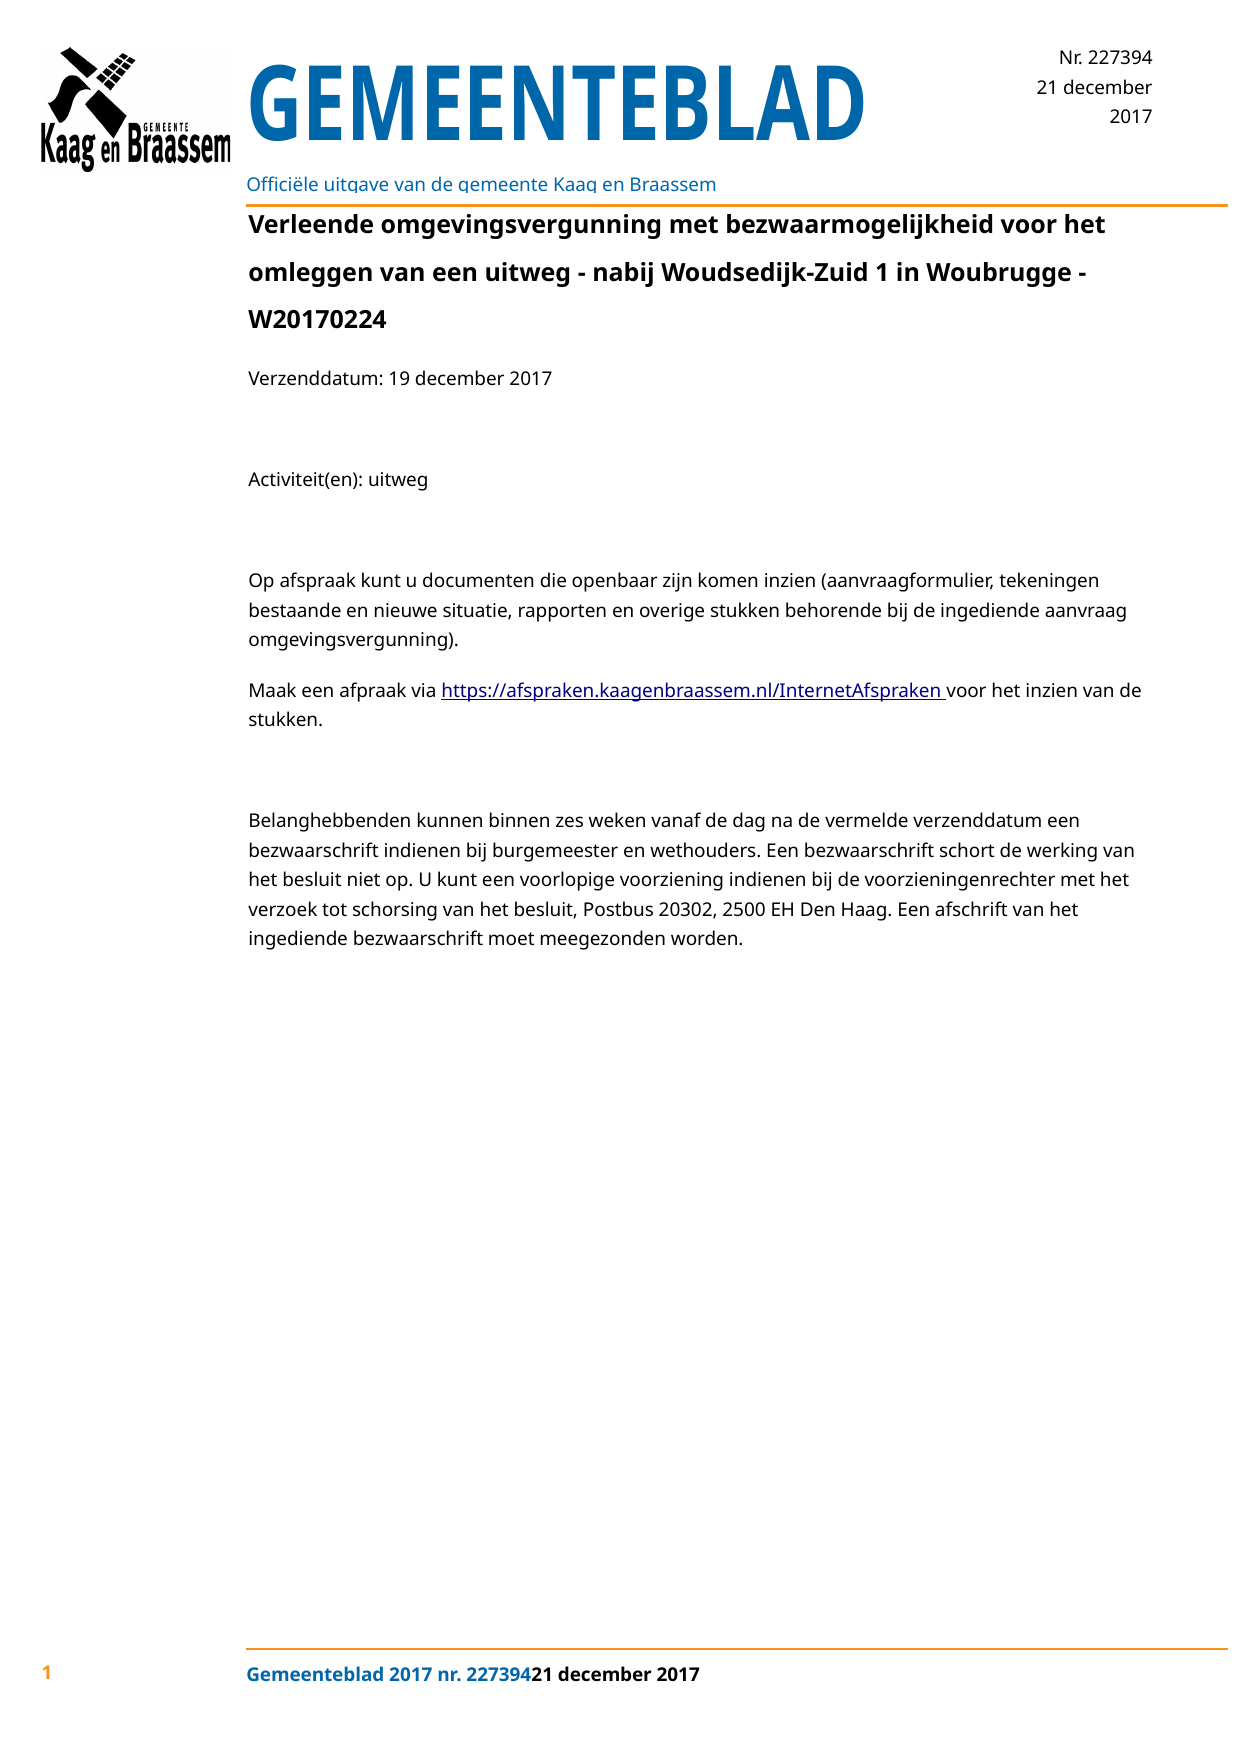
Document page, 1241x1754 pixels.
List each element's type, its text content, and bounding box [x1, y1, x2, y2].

text Op afspraak kunt u documenten die openbaar zijn komen inzien (aanvraagformulier, tekeningen bestaande en nieuwe situatie, rapporten en overige stukken behorende bij de ingediende aanvraag omgevingsvergunning). [248, 567, 1152, 652]
picture [41, 47, 231, 172]
text Belanghebbenden kunnen binnen zes weken vanaf de dag na de vermelde verzenddatum een bezwaarschrift indienen bij burgemeester en wethouders. Een bezwaarschrift schort de werking van het besluit niet op. U kunt een voorlopige voorziening indienen bij de voorzieningenrechter met het verzoek tot schorsing van het besluit, Postbus 20302, 2500 EH Den Haag. Een afschrift van het ingediende bezwaarschrift moet meegezonden worden. [248, 807, 1152, 951]
text Maak een afpraak via https://afspraken.kaagenbraassem.nl/InternetAfspraken voor het inzien van de stukken. [248, 677, 1152, 732]
text Verleende omgevingsvergunning met bezwaarmogelijkheid voor het omleggen van een uitweg - nabij Woudsedijk-Zuid 1 in Woubrugge - W20170224 [248, 207, 1152, 336]
text Verzenddatum: 19 december 2017 [248, 366, 1152, 391]
text Activiteit(en): uitweg [248, 466, 1152, 492]
